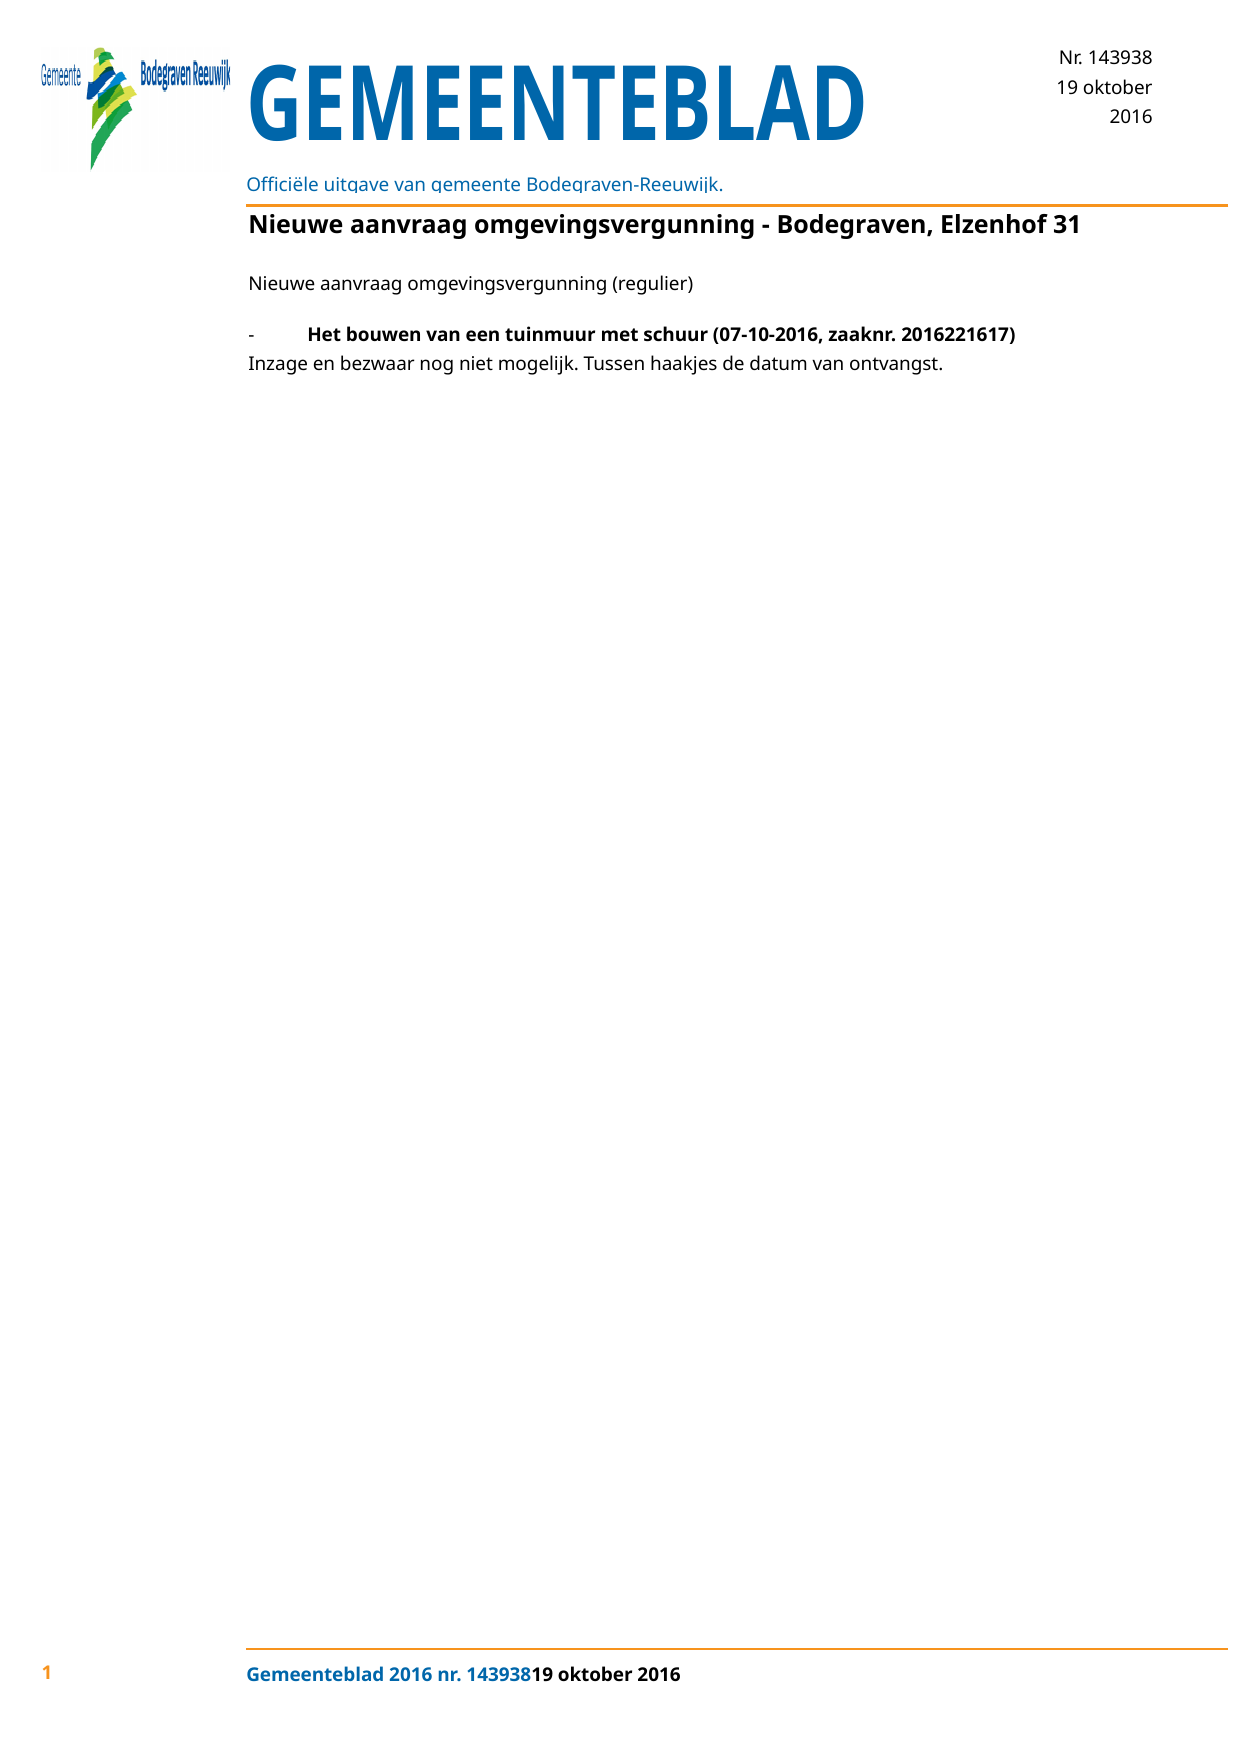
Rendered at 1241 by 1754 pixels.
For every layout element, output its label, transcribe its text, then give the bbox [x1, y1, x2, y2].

text Inzage en bezwaar nog niet mogelijk. Tussen haakjes de datum van ontvangst. [248, 350, 1152, 376]
picture [41, 47, 231, 172]
text Nieuwe aanvraag omgevingsvergunning (regulier) [248, 270, 1152, 296]
list Het bouwen van een tuinmuur met schuur (07‑10‑2016, zaaknr. 2016221617) [248, 321, 1152, 346]
text Nieuwe aanvraag omgevingsvergunning - Bodegraven, Elzenhof 31 [248, 207, 1152, 241]
